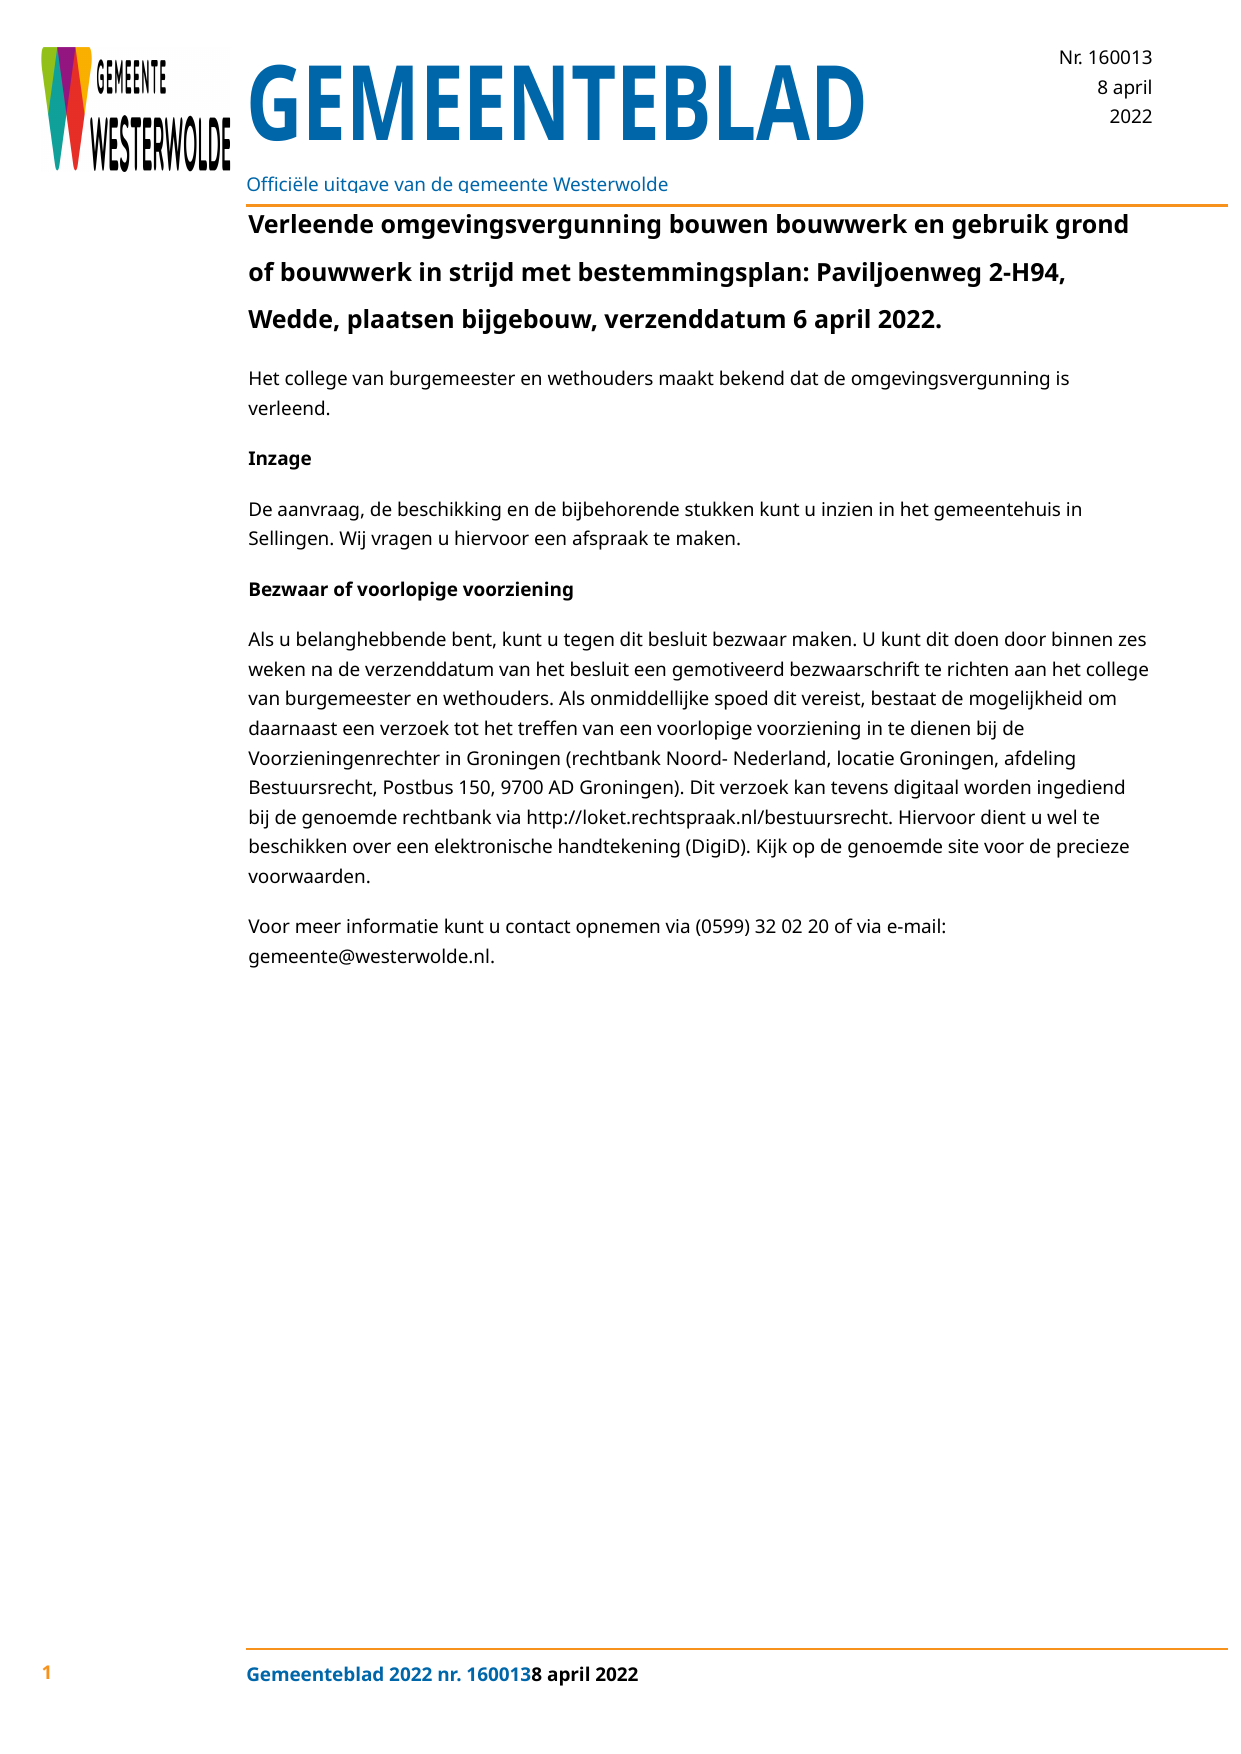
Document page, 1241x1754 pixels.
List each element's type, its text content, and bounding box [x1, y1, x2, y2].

text De aanvraag, de beschikking en de bijbehorende stukken kunt u inzien in het gemeentehuis in Sellingen. Wij vragen u hiervoor een afspraak te maken. [248, 496, 1152, 551]
text Het college van burgemeester en wethouders maakt bekend dat de omgevingsvergunning is verleend. [248, 366, 1152, 421]
text Bezwaar of voorlopige voorziening [248, 576, 1152, 602]
text Verleende omgevingsvergunning bouwen bouwwerk en gebruik grond of bouwwerk in strijd met bestemmingsplan: Paviljoenweg 2-H94, Wedde, plaatsen bijgebouw, verzenddatum 6 april 2022. [248, 207, 1152, 336]
text Als u belanghebbende bent, kunt u tegen dit besluit bezwaar maken. U kunt dit doen door binnen zes weken na de verzenddatum van het besluit een gemotiveerd bezwaarschrift te richten aan het college van burgemeester en wethouders. Als onmiddellijke spoed dit vereist, bestaat de mogelijkheid om daarnaast een verzoek tot het treffen van een voorlopige voorziening in te dienen bij de Voorzieningenrechter in Groningen (rechtbank Noord- Nederland, locatie Groningen, afdeling Bestuursrecht, Postbus 150, 9700 AD Groningen). Dit verzoek kan tevens digitaal worden ingediend bij de genoemde rechtbank via http://loket.rechtspraak.nl/bestuursrecht. Hiervoor dient u wel te beschikken over een elektronische handtekening (DigiD). Kijk op de genoemde site voor de precieze voorwaarden. [248, 626, 1152, 889]
picture [41, 47, 231, 172]
text Inzage [248, 446, 1152, 471]
text Voor meer informatie kunt u contact opnemen via (0599) 32 02 20 of via e-mail: gemeente@westerwolde.nl. [248, 913, 1152, 969]
